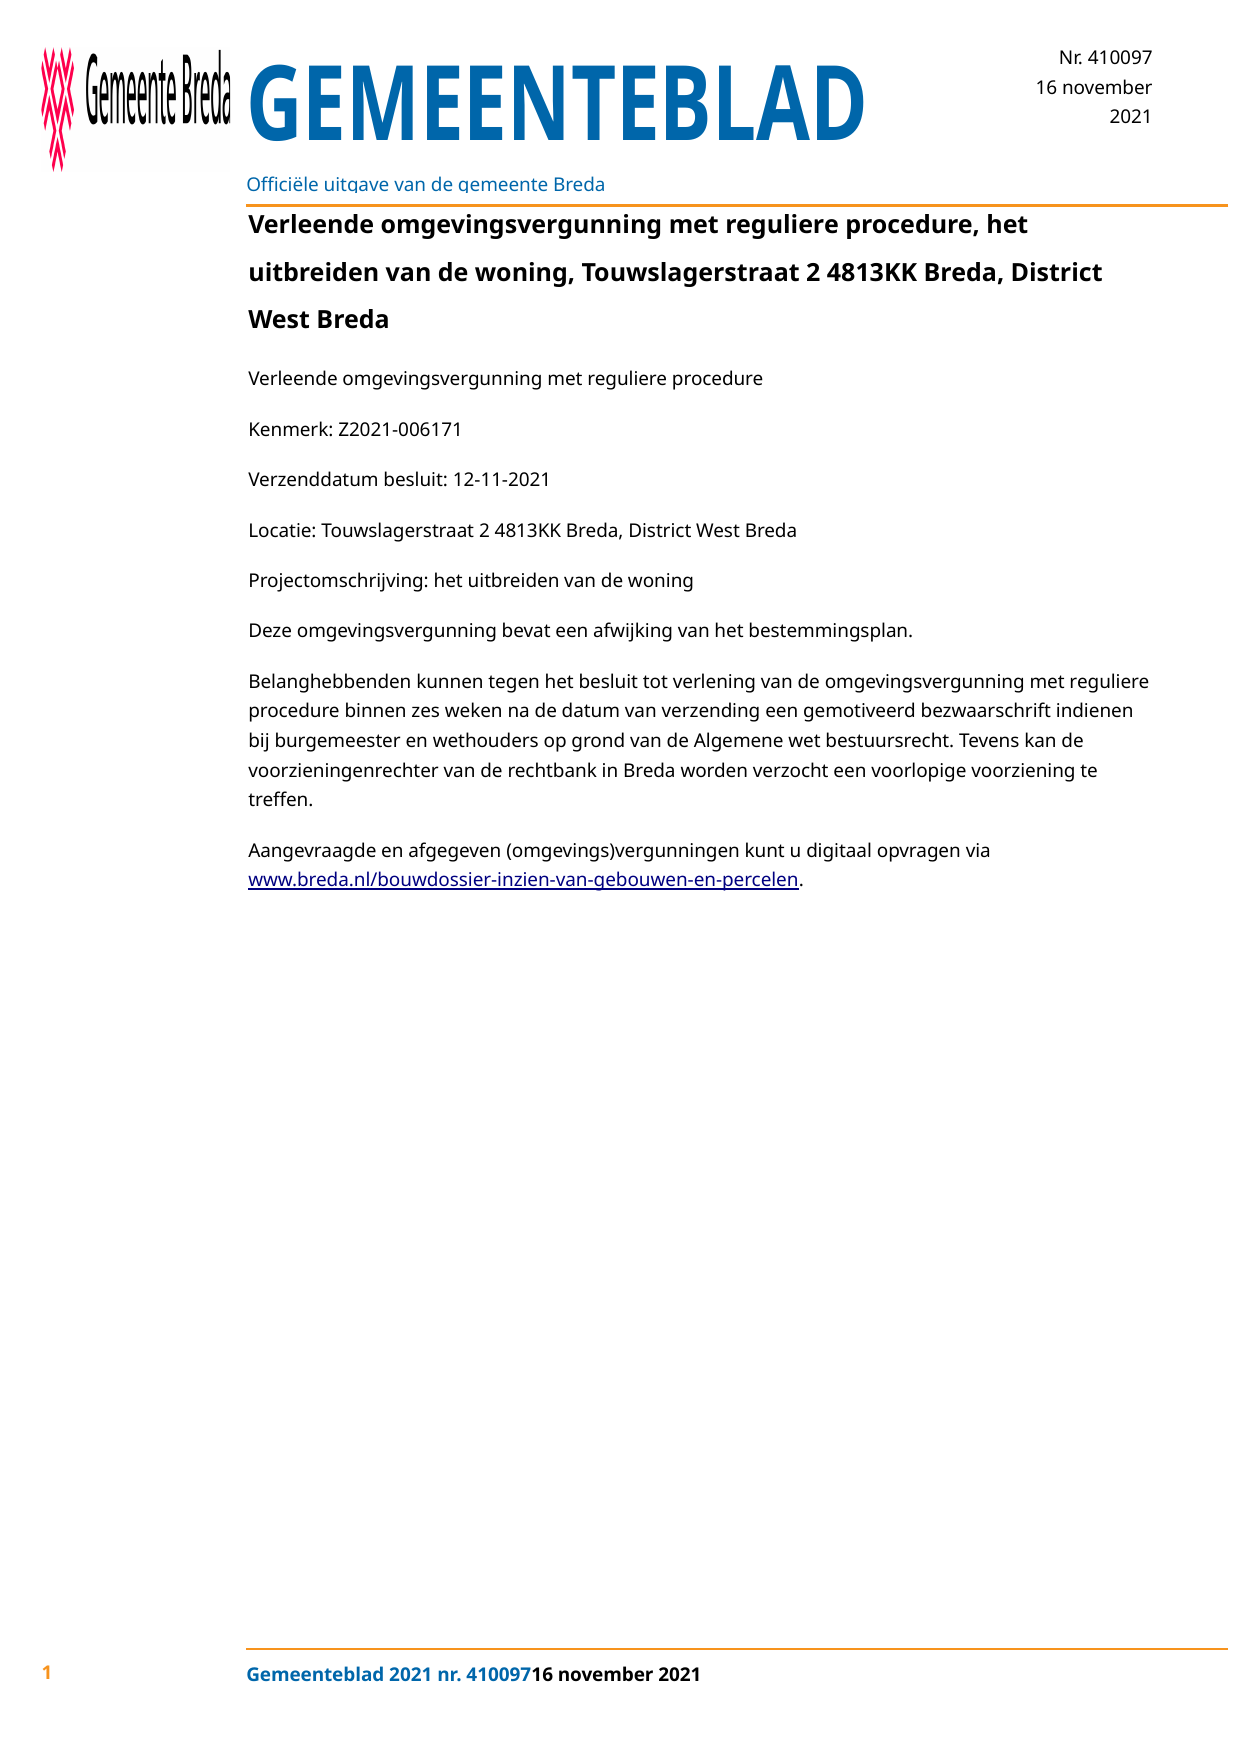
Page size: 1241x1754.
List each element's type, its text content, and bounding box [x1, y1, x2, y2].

text Locatie: Touwslagerstraat 2 4813KK Breda, District West Breda [248, 517, 1152, 542]
text Deze omgevingsvergunning bevat een afwijking van het bestemmingsplan. [248, 618, 1152, 643]
text Verzenddatum besluit: 12-11-2021 [248, 466, 1152, 492]
text Kenmerk: Z2021-006171 [248, 416, 1152, 442]
picture [41, 47, 231, 172]
text Projectomschrijving: het uitbreiden van de woning [248, 567, 1152, 593]
text Belanghebbenden kunnen tegen het besluit tot verlening van de omgevingsvergunning met reguliere procedure binnen zes weken na de datum van verzending een gemotiveerd bezwaarschrift indienen bij burgemeester en wethouders op grond van de Algemene wet bestuursrecht. Tevens kan de voorzieningenrechter van de rechtbank in Breda worden verzocht een voorlopige voorziening te treffen. [248, 668, 1152, 812]
text Verleende omgevingsvergunning met reguliere procedure, het uitbreiden van de woning, Touwslagerstraat 2 4813KK Breda, District West Breda [248, 207, 1152, 336]
text Aangevraagde en afgegeven (omgevings)vergunningen kunt u digitaal opvragen via www.breda.nl/bouwdossier-inzien-van-gebouwen-en-percelen. [248, 837, 1152, 892]
text Verleende omgevingsvergunning met reguliere procedure [248, 366, 1152, 391]
